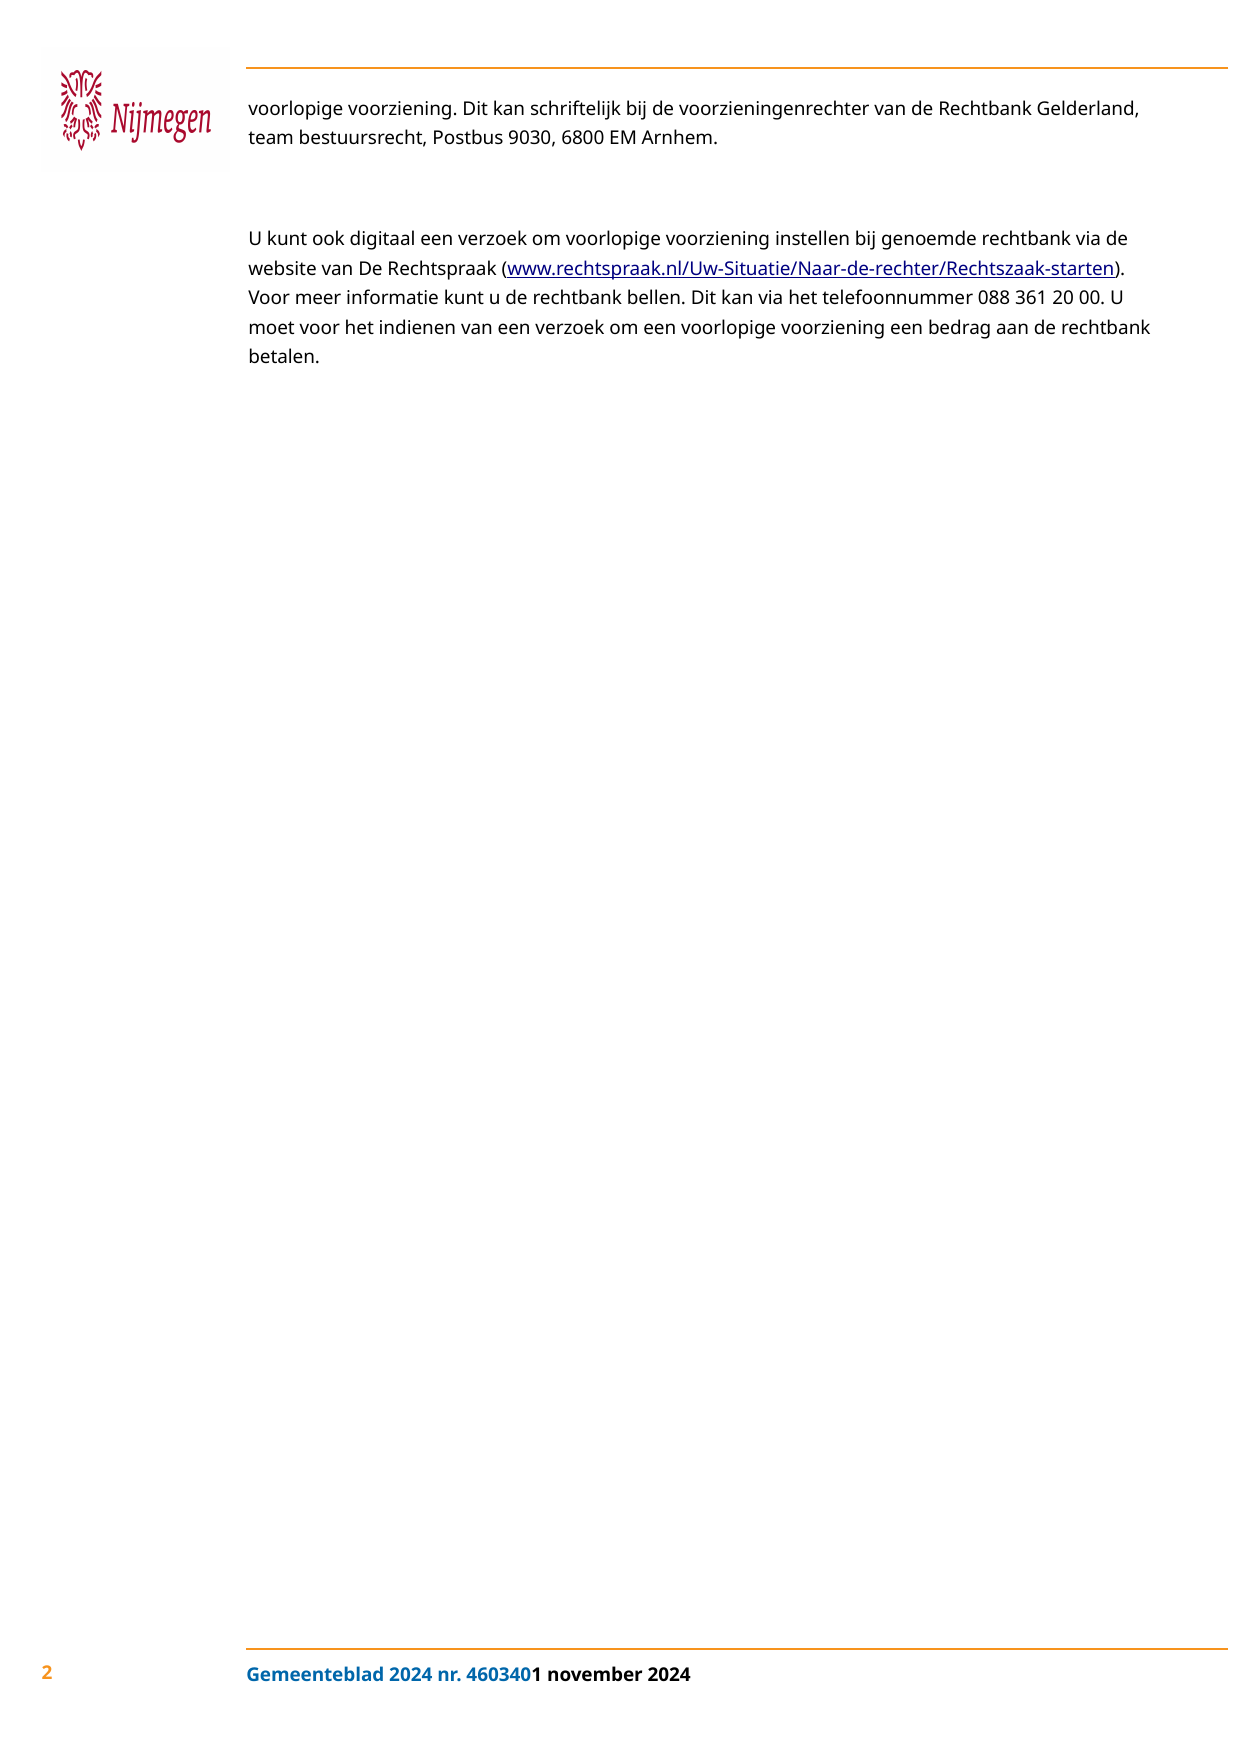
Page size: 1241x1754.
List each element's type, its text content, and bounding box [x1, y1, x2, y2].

text U kunt ook digitaal een verzoek om voorlopige voorziening instellen bij genoemde rechtbank via de website van De Rechtspraak (www.rechtspraak.nl/Uw-Situatie/Naar-de-rechter/Rechtszaak-starten). Voor meer informatie kunt u de rechtbank bellen. Dit kan via het telefoonnummer 088 361 20 00. U moet voor het indienen van een verzoek om een voorlopige voorziening een bedrag aan de rechtbank betalen. [248, 225, 1152, 369]
picture [41, 47, 231, 172]
text voorlopige voorziening. Dit kan schriftelijk bij de voorzieningenrechter van de Rechtbank Gelderland, team bestuursrecht, Postbus 9030, 6800 EM Arnhem. [248, 95, 1152, 150]
